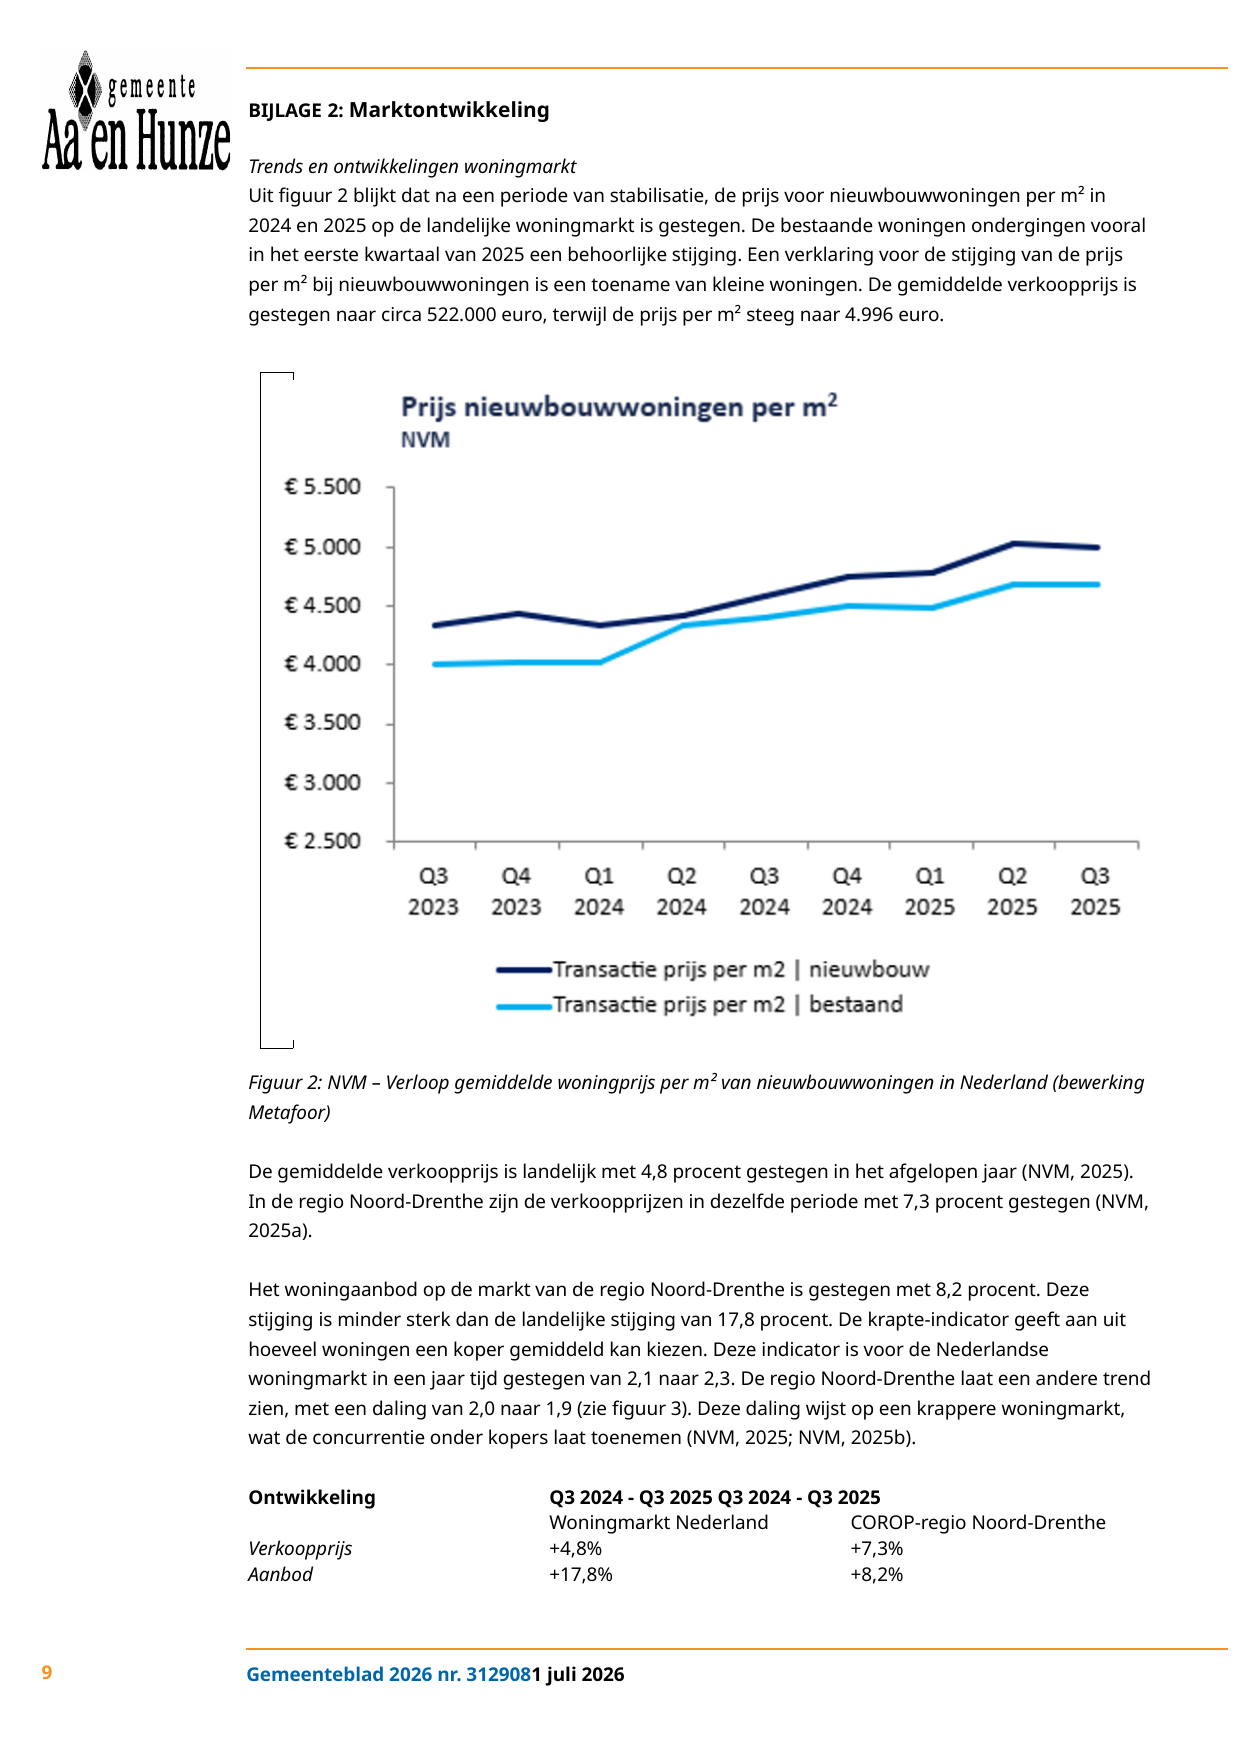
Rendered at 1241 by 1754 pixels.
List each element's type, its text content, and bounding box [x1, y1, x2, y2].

table_cell COROP-regio Noord-Drenthe [850, 1510, 1152, 1535]
table_cell +17,8% [549, 1561, 850, 1587]
table_header Q3 2024 - Q3 2025 Q3 2024 - Q3 2025 [549, 1484, 1152, 1509]
table_cell Woningmarkt Nederland [549, 1510, 850, 1535]
text Uit figuur 2 blijkt dat na een periode van stabilisatie, de prijs voor nieuwbouwwoningen per m² in 2024 en 2025 op de landelijke woningmarkt is gestegen. De bestaande woningen ondergingen vooral in het eerste kwartaal van 2025 een behoorlijke stijging. Een verklaring voor de stijging van de prijs per m² bij nieuwbouwwoningen is een toename van kleine woningen. De gemiddelde verkoopprijs is gestegen naar circa 522.000 euro, terwijl de prijs per m² steeg naar 4.996 euro. [248, 182, 1152, 327]
table_cell Verkoopprijs [248, 1535, 549, 1561]
text De gemiddelde verkoopprijs is landelijk met 4,8 procent gestegen in het afgelopen jaar (NVM, 2025). [248, 1158, 1152, 1184]
text In de regio Noord-Drenthe zijn de verkoopprijzen in dezelfde periode met 7,3 procent gestegen (NVM, 2025a). [248, 1188, 1152, 1243]
text Figuur 2: NVM – Verloop gemiddelde woningprijs per m² van nieuwbouwwoningen in Nederland (bewerking Metafoor) [248, 1069, 1152, 1125]
table_header Ontwikkeling [248, 1484, 549, 1509]
table_cell Aanbod [248, 1561, 549, 1587]
picture [268, 380, 1155, 1040]
text Trends en ontwikkelingen woningmarkt [248, 153, 1152, 179]
table_cell +8,2% [850, 1561, 1152, 1587]
text Het woningaanbod op de markt van de regio Noord-Drenthe is gestegen met 8,2 procent. Deze stijging is minder sterk dan de landelijke stijging van 17,8 procent. De krapte-indicator geeft aan uit hoeveel woningen een koper gemiddeld kan kiezen. Deze indicator is voor de Nederlandse woningmarkt in een jaar tijd gestegen van 2,1 naar 2,3. De regio Noord-Drenthe laat een andere trend zien, met een daling van 2,0 naar 1,9 (zie figuur 3). Deze daling wijst op een krappere woningmarkt, wat de concurrentie onder kopers laat toenemen (NVM, 2025; NVM, 2025b). [248, 1277, 1152, 1450]
text BIJLAGE 2: Marktontwikkeling [248, 95, 1152, 123]
picture [41, 47, 231, 172]
table_cell [248, 1510, 549, 1535]
table_cell +4,8% [549, 1535, 850, 1561]
table_cell +7,3% [850, 1535, 1152, 1561]
